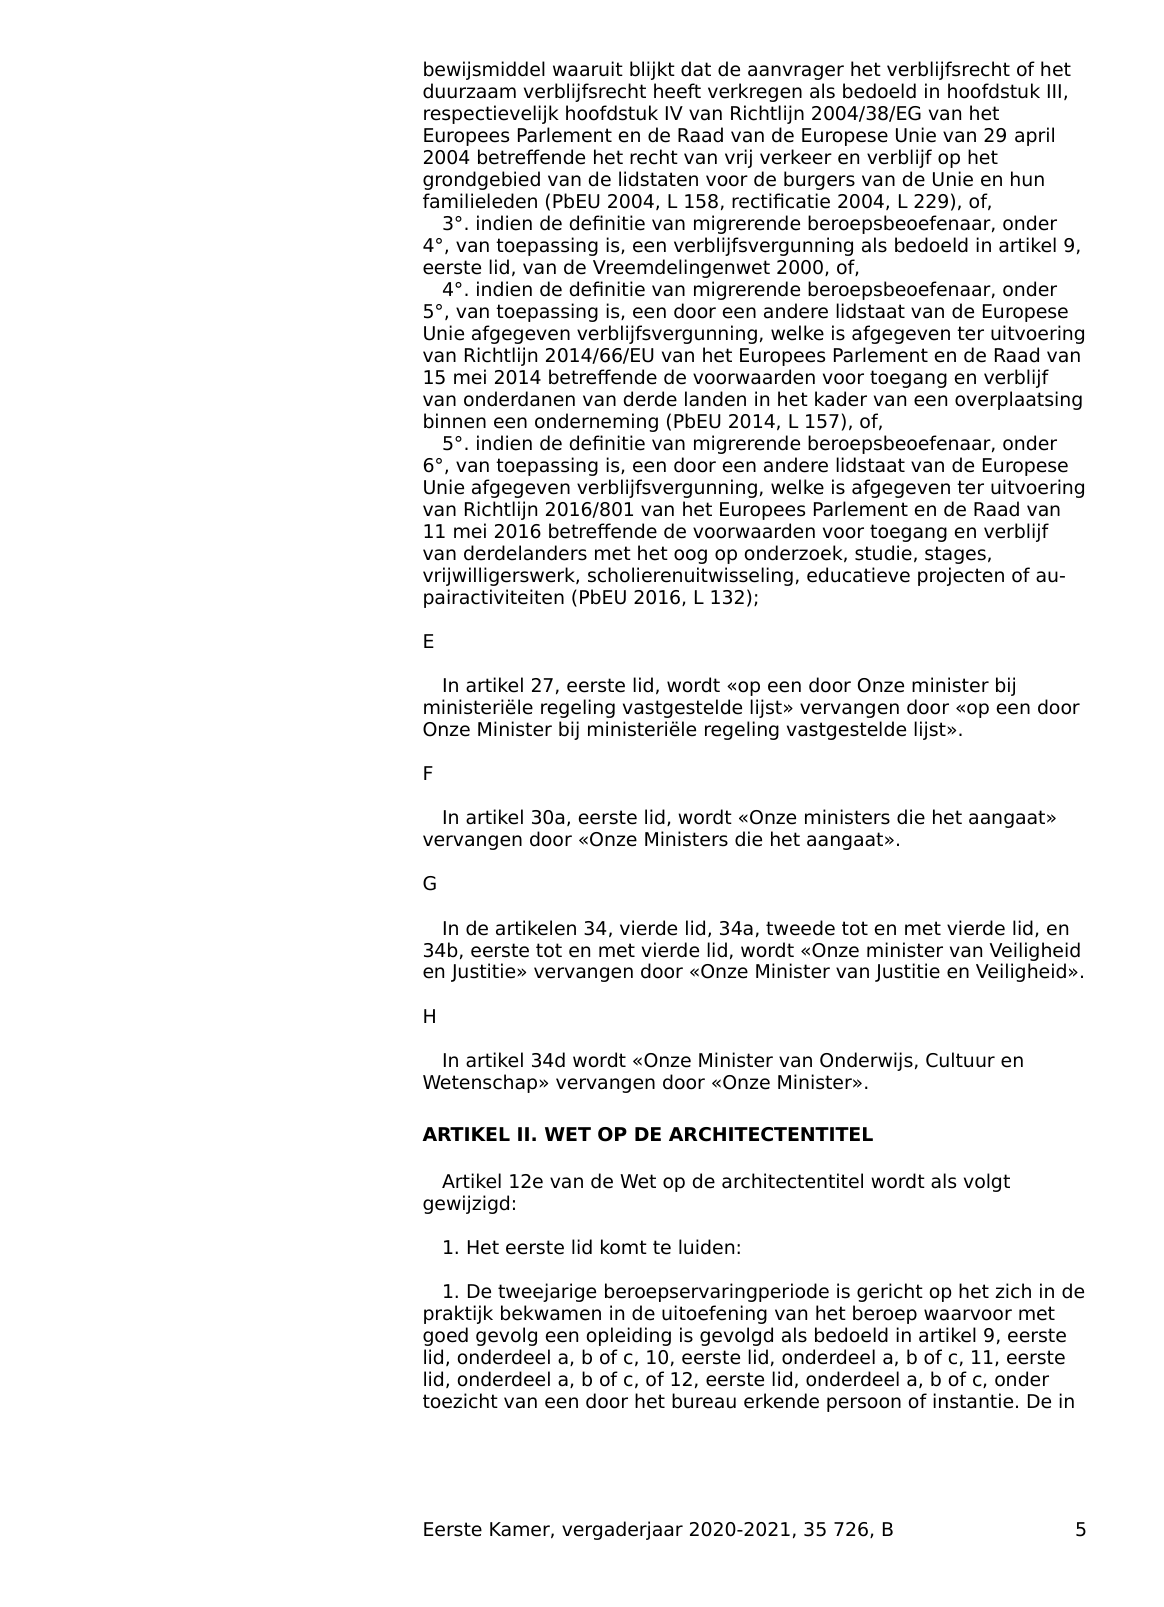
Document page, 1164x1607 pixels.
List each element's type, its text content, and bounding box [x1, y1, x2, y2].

text 5°. indien de definitie van migrerende beroepsbeoefenaar, onder 6°, van toepassing is, een door een andere lidstaat van de Europese Unie afgegeven verblijfsvergunning, welke is afgegeven ter uitvoering van Richtlijn 2016/801 van het Europees Parlement en de Raad van 11 mei 2016 betreffende de voorwaarden voor toegang en verblijf van derdelanders met het oog op onderzoek, studie, stages, vrijwilligerswerk, scholierenuitwisseling, educatieve projecten of au-pairactiviteiten (PbEU 2016, L 132); [422, 433, 1087, 608]
subtitle ARTIKEL II. WET OP DE ARCHITECTENTITEL [422, 1124, 1087, 1146]
text 1. Het eerste lid komt te luiden: [422, 1237, 1087, 1259]
text G [422, 873, 1087, 895]
text 3°. indien de definitie van migrerende beroepsbeoefenaar, onder 4°, van toepassing is, een verblijfsvergunning als bedoeld in artikel 9, eerste lid, van de Vreemdelingenwet 2000, of, [422, 213, 1087, 279]
text In artikel 34d wordt «Onze Minister van Onderwijs, Cultuur en Wetenschap» vervangen door «Onze Minister». [422, 1050, 1087, 1094]
text F [422, 763, 1087, 785]
text 1. De tweejarige beroepservaringperiode is gericht op het zich in de praktijk bekwamen in de uitoefening van het beroep waarvoor met goed gevolg een opleiding is gevolgd als bedoeld in artikel 9, eerste lid, onderdeel a, b of c, 10, eerste lid, onderdeel a, b of c, 11, eerste lid, onderdeel a, b of c, of 12, eerste lid, onderdeel a, b of c, onder toezicht van een door het bureau erkende persoon of instantie. De in [422, 1281, 1087, 1413]
text In artikel 30a, eerste lid, wordt «Onze ministers die het aangaat» vervangen door «Onze Ministers die het aangaat». [422, 807, 1087, 851]
text bewijsmiddel waaruit blijkt dat de aanvrager het verblijfsrecht of het duurzaam verblijfsrecht heeft verkregen als bedoeld in hoofdstuk III, respectievelijk hoofdstuk IV van Richtlijn 2004/38/EG van het Europees Parlement en de Raad van de Europese Unie van 29 april 2004 betreffende het recht van vrij verkeer en verblijf op het grondgebied van de lidstaten voor de burgers van de Unie en hun familieleden (PbEU 2004, L 158, rectificatie 2004, L 229), of, [422, 59, 1087, 213]
text H [422, 1006, 1087, 1028]
text In de artikelen 34, vierde lid, 34a, tweede tot en met vierde lid, en 34b, eerste tot en met vierde lid, wordt «Onze minister van Veiligheid en Justitie» vervangen door «Onze Minister van Justitie en Veiligheid». [422, 917, 1087, 983]
text Artikel 12e van de Wet op de architectentitel wordt als volgt gewijzigd: [422, 1171, 1087, 1215]
text E [422, 631, 1087, 653]
text 4°. indien de definitie van migrerende beroepsbeoefenaar, onder 5°, van toepassing is, een door een andere lidstaat van de Europese Unie afgegeven verblijfsvergunning, welke is afgegeven ter uitvoering van Richtlijn 2014/66/EU van het Europees Parlement en de Raad van 15 mei 2014 betreffende de voorwaarden voor toegang en verblijf van onderdanen van derde landen in het kader van een overplaatsing binnen een onderneming (PbEU 2014, L 157), of, [422, 279, 1087, 433]
text In artikel 27, eerste lid, wordt «op een door Onze minister bij ministeriële regeling vastgestelde lijst» vervangen door «op een door Onze Minister bij ministeriële regeling vastgestelde lijst». [422, 675, 1087, 741]
